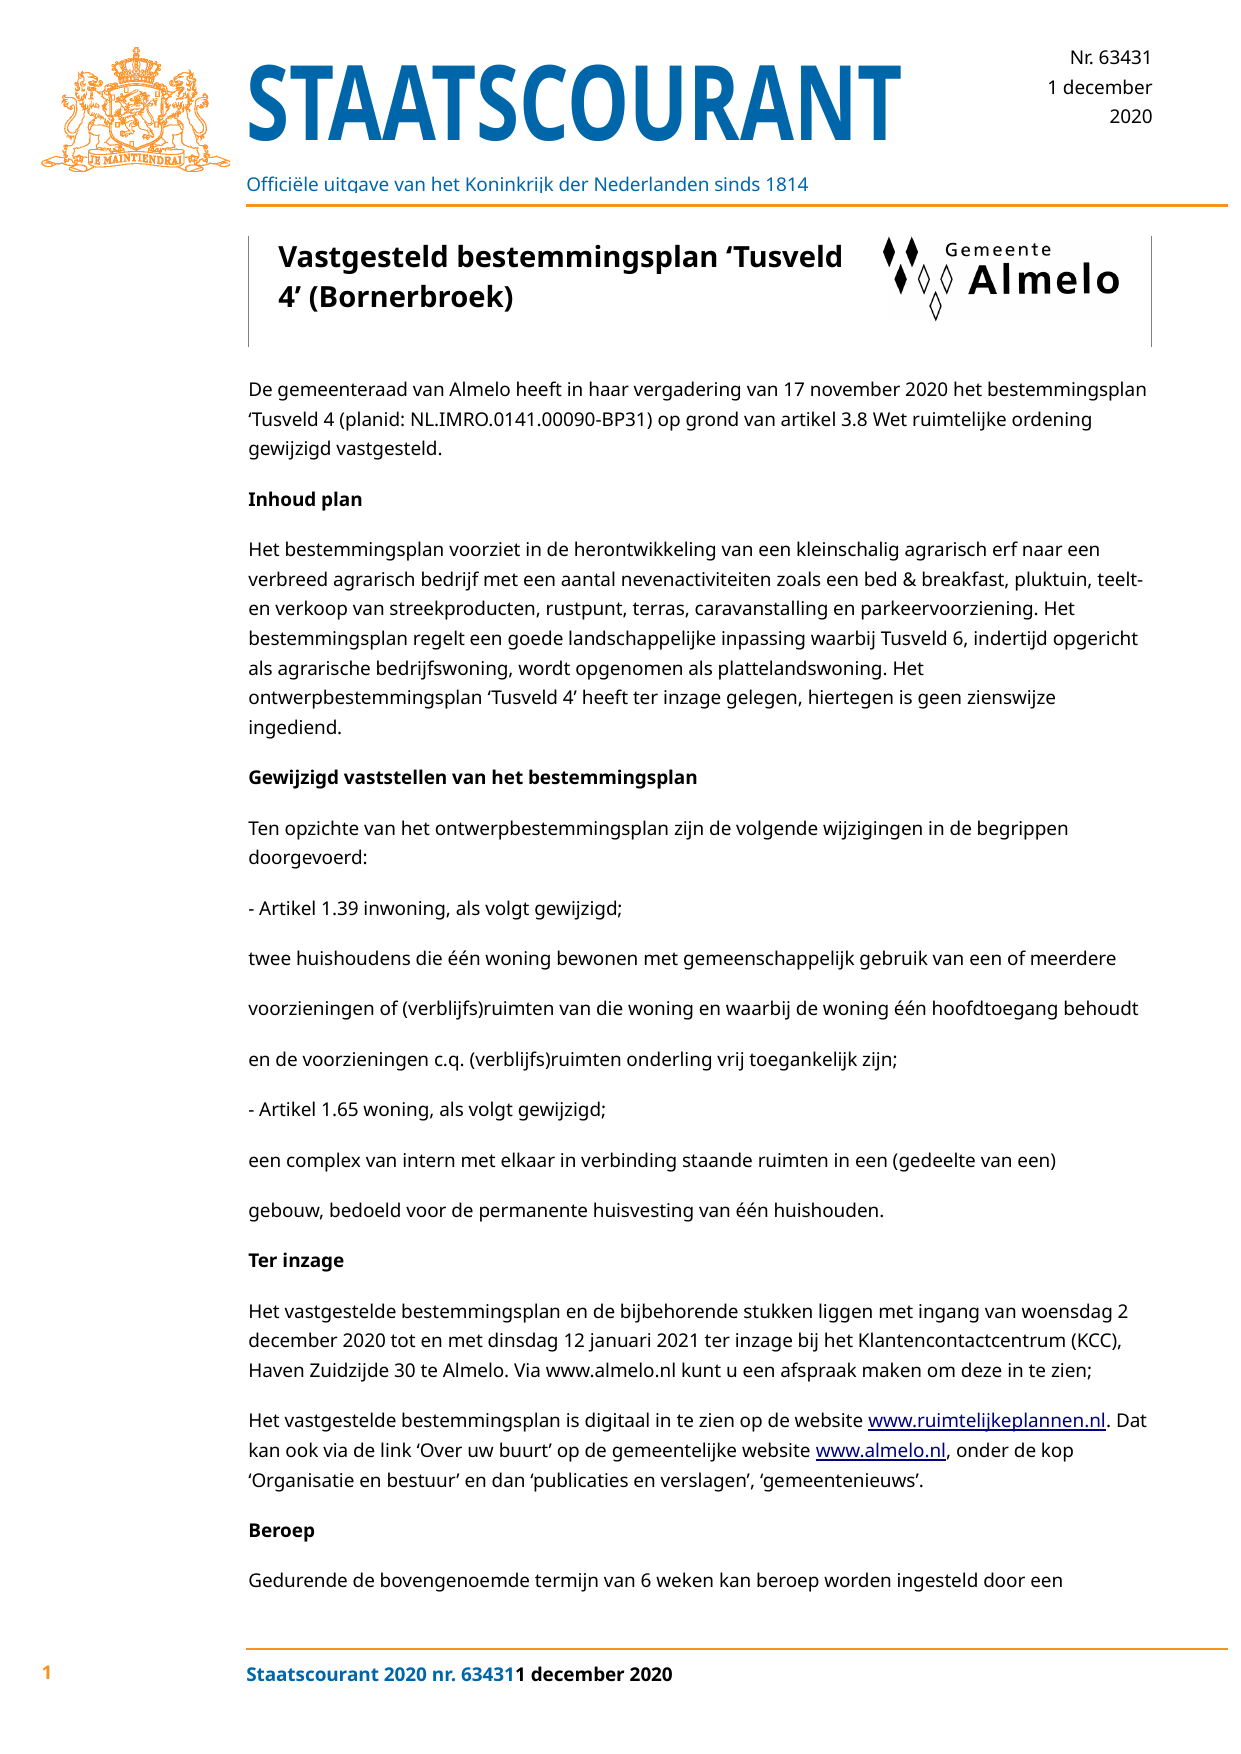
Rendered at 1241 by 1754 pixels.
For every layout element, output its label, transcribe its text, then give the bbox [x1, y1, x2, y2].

picture [41, 47, 231, 172]
text gebouw, bedoeld voor de permanente huisvesting van één huishouden. [248, 1197, 1152, 1223]
text Inhoud plan [248, 486, 1152, 512]
text Ten opzichte van het ontwerpbestemmingsplan zijn de volgende wijzigingen in de begrippen doorgevoerd: [248, 815, 1152, 870]
text Beroep [248, 1517, 1152, 1543]
text twee huishoudens die één woning bewonen met gemeenschappelijk gebruik van een of meerdere [248, 945, 1152, 971]
text Gedurende de bovengenoemde termijn van 6 weken kan beroep worden ingesteld door een [248, 1568, 1152, 1593]
table_header [850, 236, 1151, 347]
text De gemeenteraad van Almelo heeft in haar vergadering van 17 november 2020 het bestemmingsplan ‘Tusveld 4 (planid: NL.IMRO.0141.00090-BP31) op grond van artikel 3.8 Wet ruimtelijke ordening gewijzigd vastgesteld. [248, 376, 1152, 461]
text een complex van intern met elkaar in verbinding staande ruimten in een (gedeelte van een) [248, 1147, 1152, 1173]
text voorzieningen of (verblijfs)ruimten van die woning en waarbij de woning één hoofdtoegang behoudt [248, 996, 1152, 1021]
text Gewijzigd vaststellen van het bestemmingsplan [248, 764, 1152, 790]
text en de voorzieningen c.q. (verblijfs)ruimten onderling vrij toegankelijk zijn; [248, 1046, 1152, 1072]
text Het bestemmingsplan voorziet in de herontwikkeling van een kleinschalig agrarisch erf naar een verbreed agrarisch bedrijf met een aantal nevenactiviteiten zoals een bed & breakfast, pluktuin, teelt- en verkoop van streekproducten, rustpunt, terras, caravanstalling en parkeervoorziening. Het bestemmingsplan regelt een goede landschappelijke inpassing waarbij Tusveld 6, indertijd opgericht als agrarische bedrijfswoning, wordt opgenomen als plattelandswoning. Het ontwerpbestemmingsplan ‘Tusveld 4’ heeft ter inzage gelegen, hiertegen is geen zienswijze ingediend. [248, 536, 1152, 740]
table_header Vastgesteld bestemmingsplan ‘Tusveld 4’ (Bornerbroek) [249, 236, 850, 347]
text Het vastgestelde bestemmingsplan en de bijbehorende stukken liggen met ingang van woensdag 2 december 2020 tot en met dinsdag 12 januari 2021 ter inzage bij het Klantencontactcentrum (KCC), Haven Zuidzijde 30 te Almelo. Via www.almelo.nl kunt u een afspraak maken om deze in te zien; [248, 1298, 1152, 1383]
picture [882, 236, 1119, 322]
text Ter inzage [248, 1248, 1152, 1273]
text - Artikel 1.65 woning, als volgt gewijzigd; [248, 1096, 1152, 1122]
text - Artikel 1.39 inwoning, als volgt gewijzigd; [248, 895, 1152, 921]
text Het vastgestelde bestemmingsplan is digitaal in te zien op de website www.ruimtelijkeplannen.nl. Dat kan ook via de link ‘Over uw buurt’ op de gemeentelijke website www.almelo.nl, onder de kop ‘Organisatie en bestuur’ en dan ‘publicaties en verslagen’, ‘gemeentenieuws’. [248, 1408, 1152, 1493]
